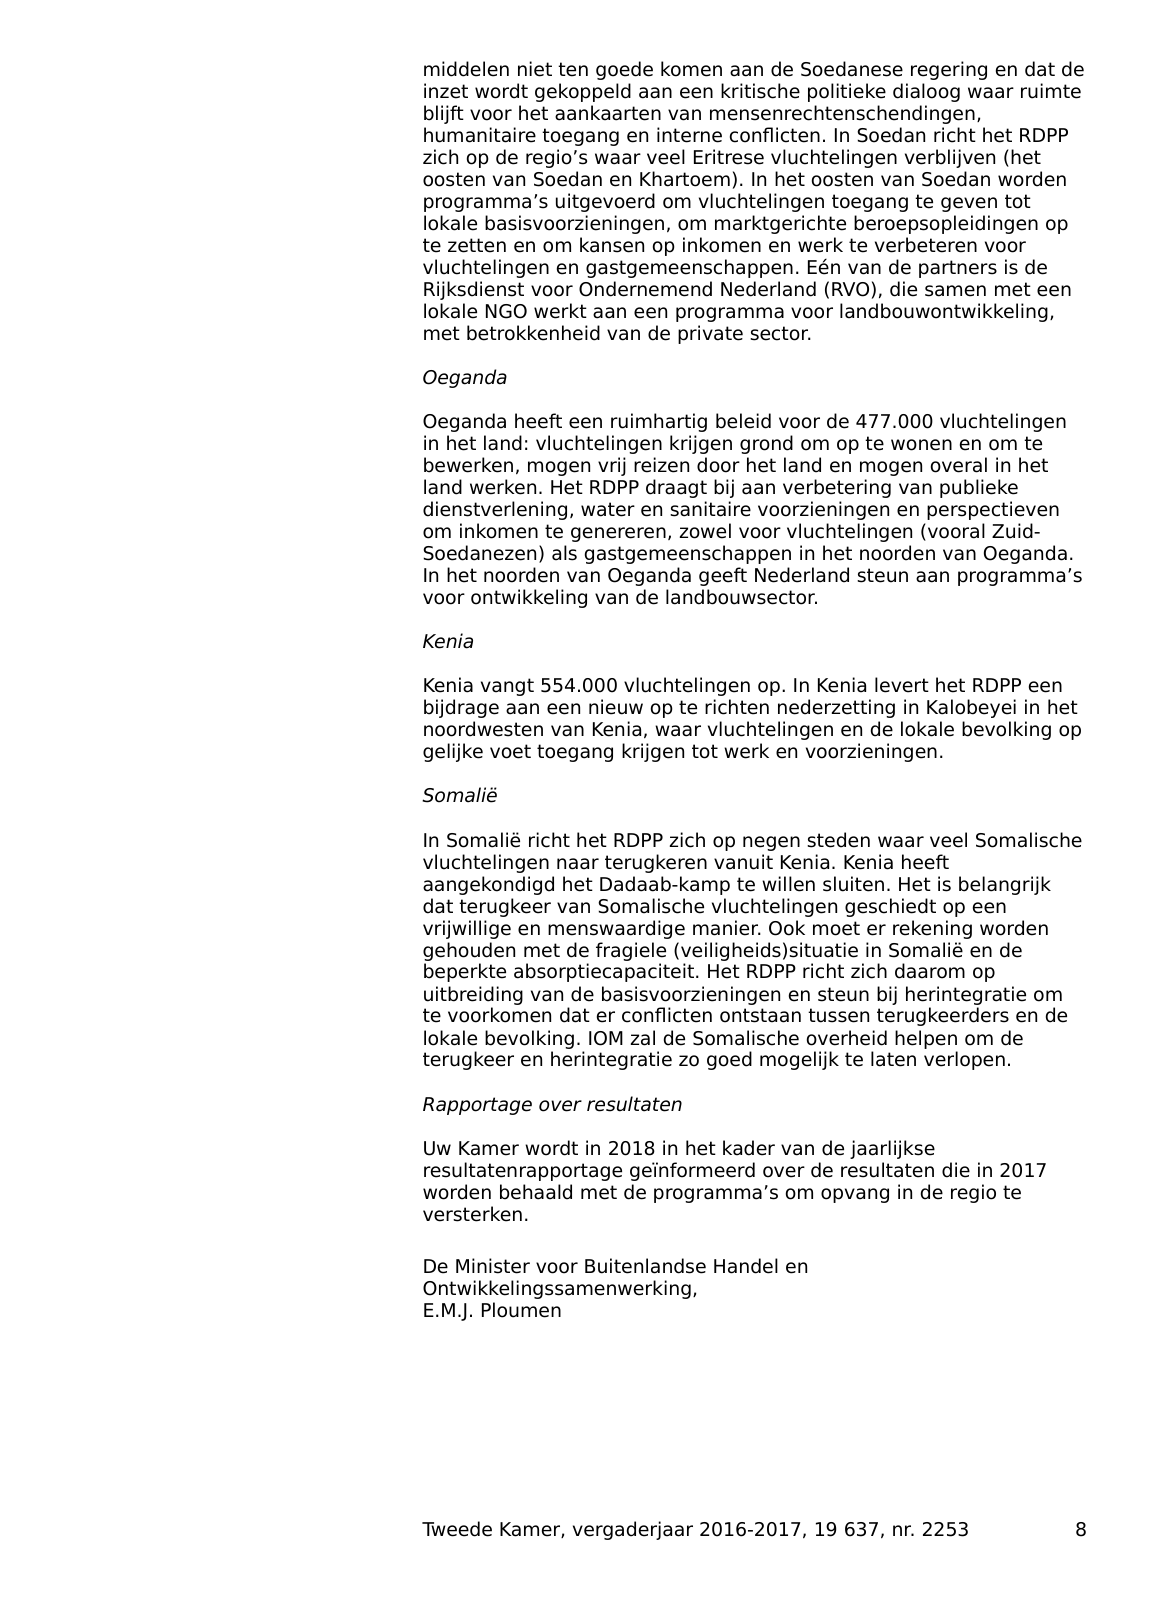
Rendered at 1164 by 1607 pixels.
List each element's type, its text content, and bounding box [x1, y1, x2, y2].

subtitle Oeganda [422, 367, 1087, 389]
text Oeganda heeft een ruimhartig beleid voor de 477.000 vluchtelingen in het land: vluchtelingen krijgen grond om op te wonen en om te bewerken, mogen vrij reizen door het land en mogen overal in het land werken. Het RDPP draagt bij aan verbetering van publieke dienstverlening, water en sanitaire voorzieningen en perspectieven om inkomen te genereren, zowel voor vluchtelingen (vooral Zuid-Soedanezen) als gastgemeenschappen in het noorden van Oeganda. In het noorden van Oeganda geeft Nederland steun aan programma’s voor ontwikkeling van de landbouwsector. [422, 411, 1087, 609]
subtitle Somalië [422, 785, 1087, 807]
text In Somalië richt het RDPP zich op negen steden waar veel Somalische vluchtelingen naar terugkeren vanuit Kenia. Kenia heeft aangekondigd het Dadaab-kamp te willen sluiten. Het is belangrijk dat terugkeer van Somalische vluchtelingen geschiedt op een vrijwillige en menswaardige manier. Ook moet er rekening worden gehouden met de fragiele (veiligheids)situatie in Somalië en de beperkte absorptiecapaciteit. Het RDPP richt zich daarom op uitbreiding van de basisvoorzieningen en steun bij herintegratie om te voorkomen dat er conflicten ontstaan tussen terugkeerders en de lokale bevolking. IOM zal de Somalische overheid helpen om de terugkeer en herintegratie zo goed mogelijk te laten verlopen. [422, 829, 1087, 1071]
text Kenia vangt 554.000 vluchtelingen op. In Kenia levert het RDPP een bijdrage aan een nieuw op te richten nederzetting in Kalobeyei in het noordwesten van Kenia, waar vluchtelingen en de lokale bevolking op gelijke voet toegang krijgen tot werk en voorzieningen. [422, 675, 1087, 763]
text De Minister voor Buitenlandse Handel en Ontwikkelingssamenwerking, E.M.J. Ploumen [422, 1256, 1087, 1322]
text middelen niet ten goede komen aan de Soedanese regering en dat de inzet wordt gekoppeld aan een kritische politieke dialoog waar ruimte blijft voor het aankaarten van mensenrechtenschendingen, humanitaire toegang en interne conflicten. In Soedan richt het RDPP zich op de regio’s waar veel Eritrese vluchtelingen verblijven (het oosten van Soedan en Khartoem). In het oosten van Soedan worden programma’s uitgevoerd om vluchtelingen toegang te geven tot lokale basisvoorzieningen, om marktgerichte beroepsopleidingen op te zetten en om kansen op inkomen en werk te verbeteren voor vluchtelingen en gastgemeenschappen. Eén van de partners is de Rijksdienst voor Ondernemend Nederland (RVO), die samen met een lokale NGO werkt aan een programma voor landbouwontwikkeling, met betrokkenheid van de private sector. [422, 59, 1087, 345]
subtitle Rapportage over resultaten [422, 1093, 1087, 1116]
subtitle Kenia [422, 631, 1087, 653]
text Uw Kamer wordt in 2018 in het kader van de jaarlijkse resultatenrapportage geïnformeerd over de resultaten die in 2017 worden behaald met de programma’s om opvang in de regio te versterken. [422, 1138, 1087, 1226]
